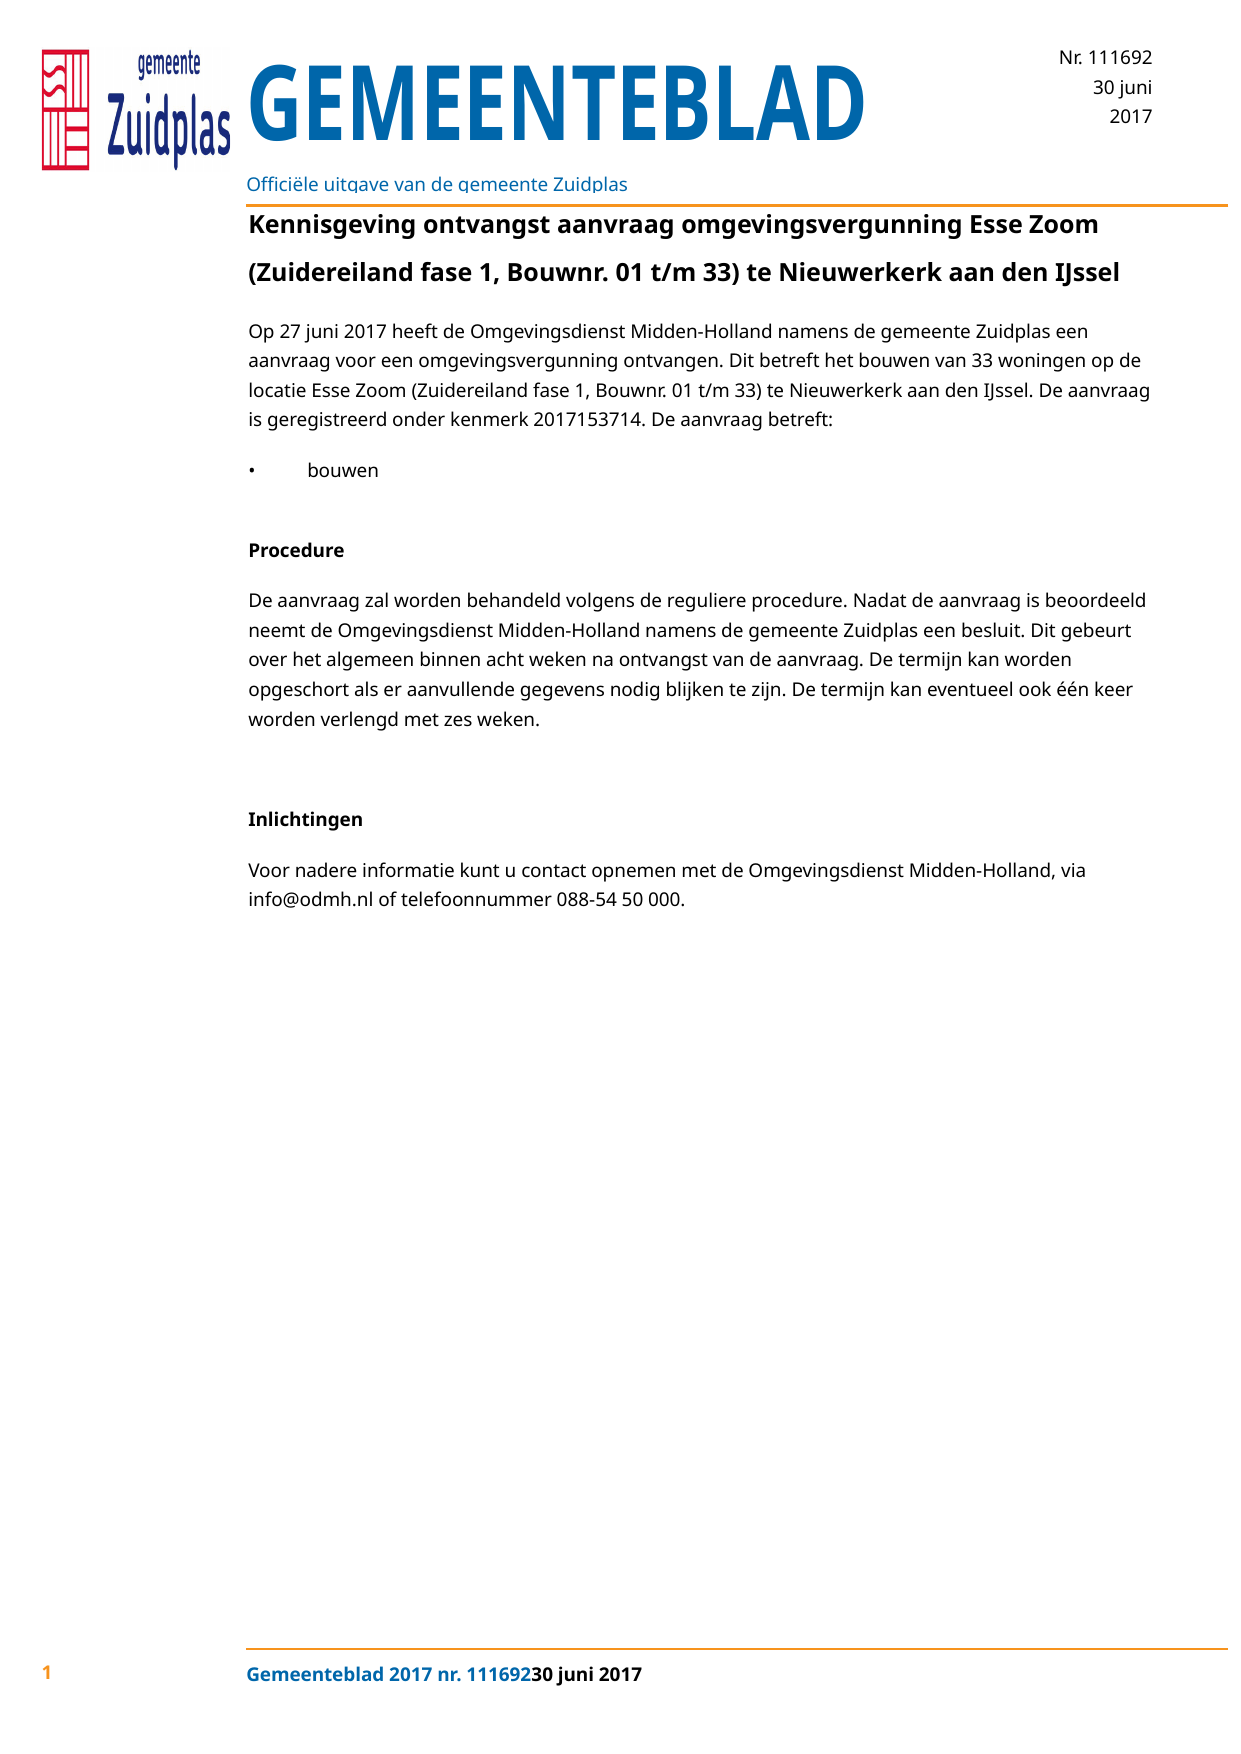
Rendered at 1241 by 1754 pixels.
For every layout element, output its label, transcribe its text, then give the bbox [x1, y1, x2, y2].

text Voor nadere informatie kunt u contact opnemen met de Omgevingsdienst Midden-Holland, via info@odmh.nl of telefoonnummer 088-54 50 000. [248, 857, 1152, 912]
text Kennisgeving ontvangst aanvraag omgevingsvergunning Esse Zoom (Zuidereiland fase 1, Bouwnr. 01 t/m 33) te Nieuwerkerk aan den IJssel [248, 207, 1152, 288]
text De aanvraag zal worden behandeld volgens de reguliere procedure. Nadat de aanvraag is beoordeeld neemt de Omgevingsdienst Midden-Holland namens de gemeente Zuidplas een besluit. Dit gebeurt over het algemeen binnen acht weken na ontvangst van de aanvraag. De termijn kan worden opgeschort als er aanvullende gegevens nodig blijken te zijn. De termijn kan eventueel ook één keer worden verlengd met zes weken. [248, 587, 1152, 732]
list bouwen [248, 457, 1152, 483]
text Inlichtingen [248, 807, 1152, 832]
picture [41, 47, 231, 172]
text Procedure [248, 537, 1152, 563]
text Op 27 juni 2017 heeft de Omgevingsdienst Midden-Holland namens de gemeente Zuidplas een aanvraag voor een omgevingsvergunning ontvangen. Dit betreft het bouwen van 33 woningen op de locatie Esse Zoom (Zuidereiland fase 1, Bouwnr. 01 t/m 33) te Nieuwerkerk aan den IJssel. De aanvraag is geregistreerd onder kenmerk 2017153714. De aanvraag betreft: [248, 318, 1152, 432]
